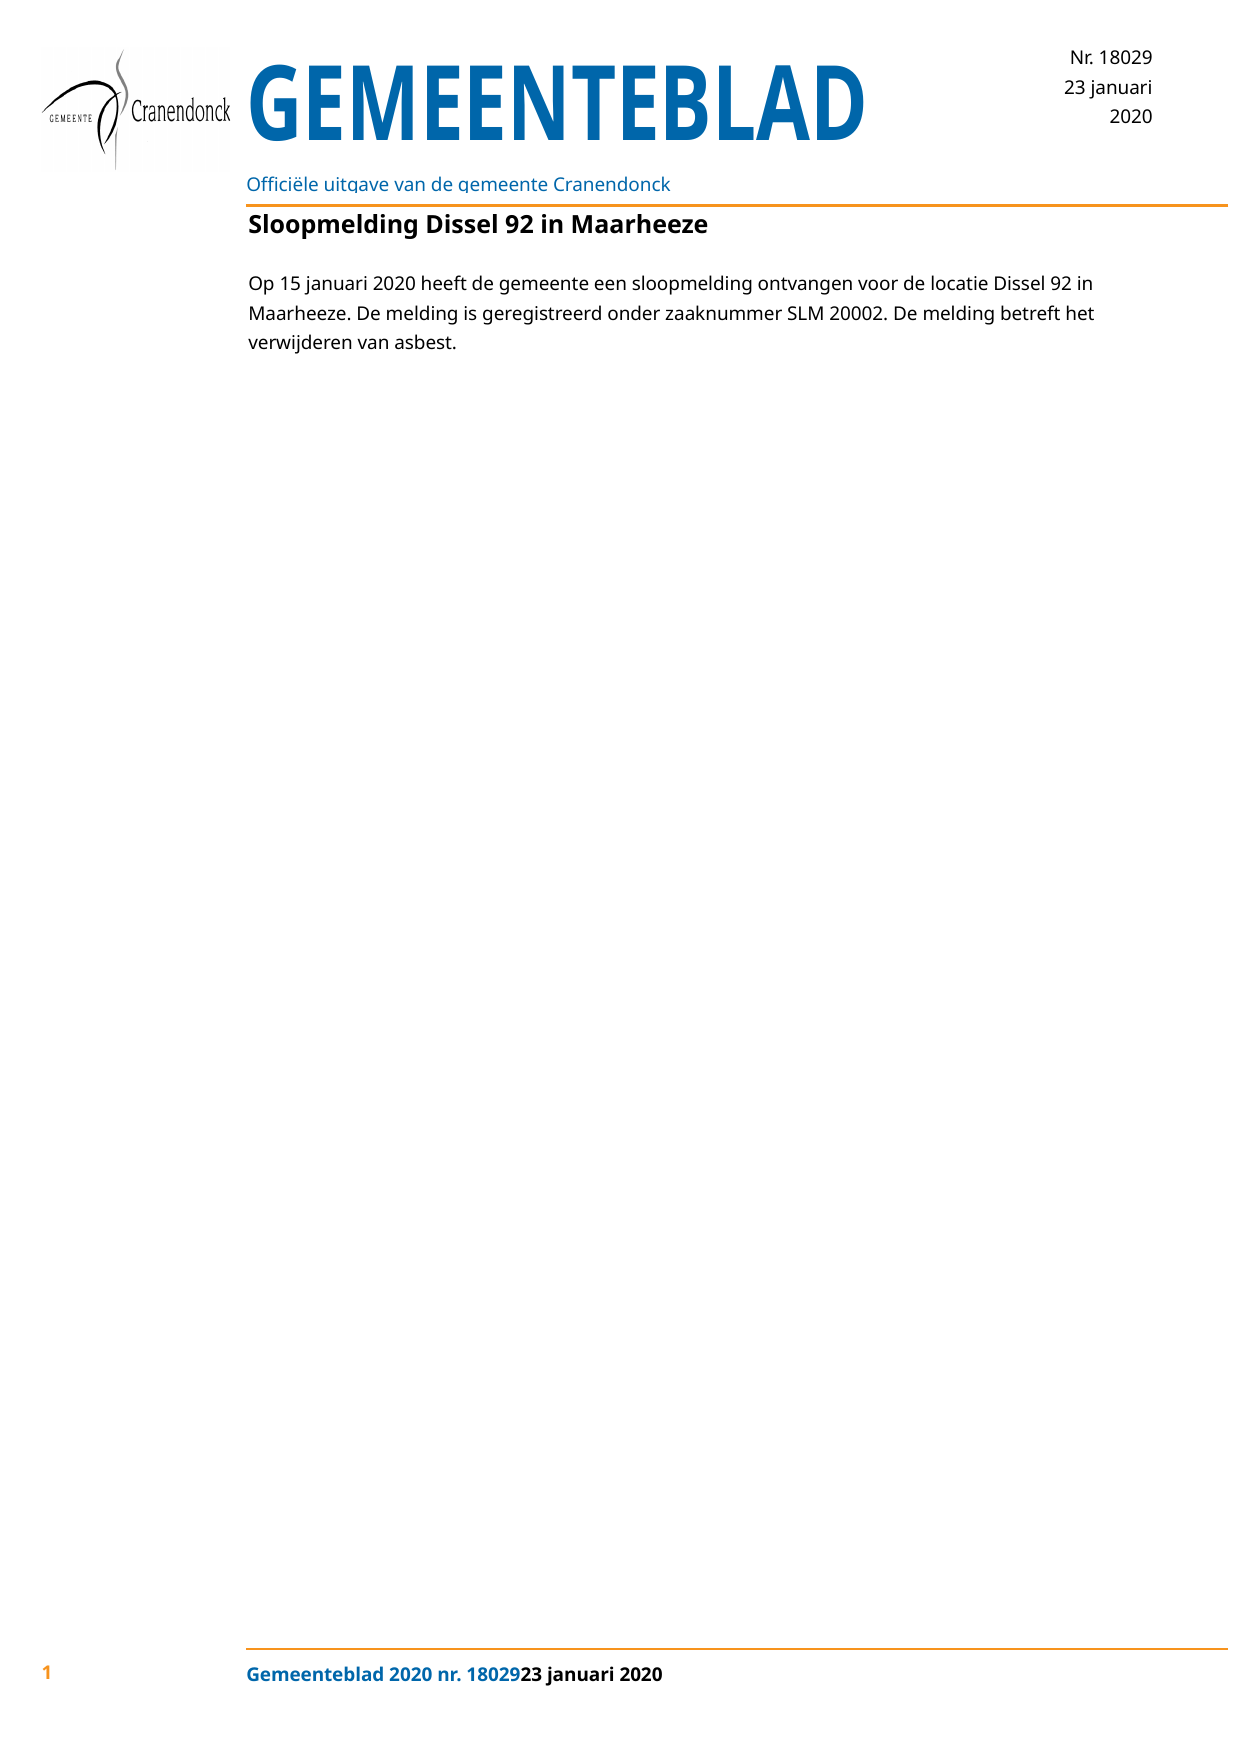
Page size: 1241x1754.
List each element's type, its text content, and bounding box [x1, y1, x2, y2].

text Sloopmelding Dissel 92 in Maarheeze [248, 207, 1152, 241]
text Op 15 januari 2020 heeft de gemeente een sloopmelding ontvangen voor de locatie Dissel 92 in Maarheeze. De melding is geregistreerd onder zaaknummer SLM 20002. De melding betreft het verwijderen van asbest. [248, 270, 1152, 355]
picture [41, 47, 231, 172]
